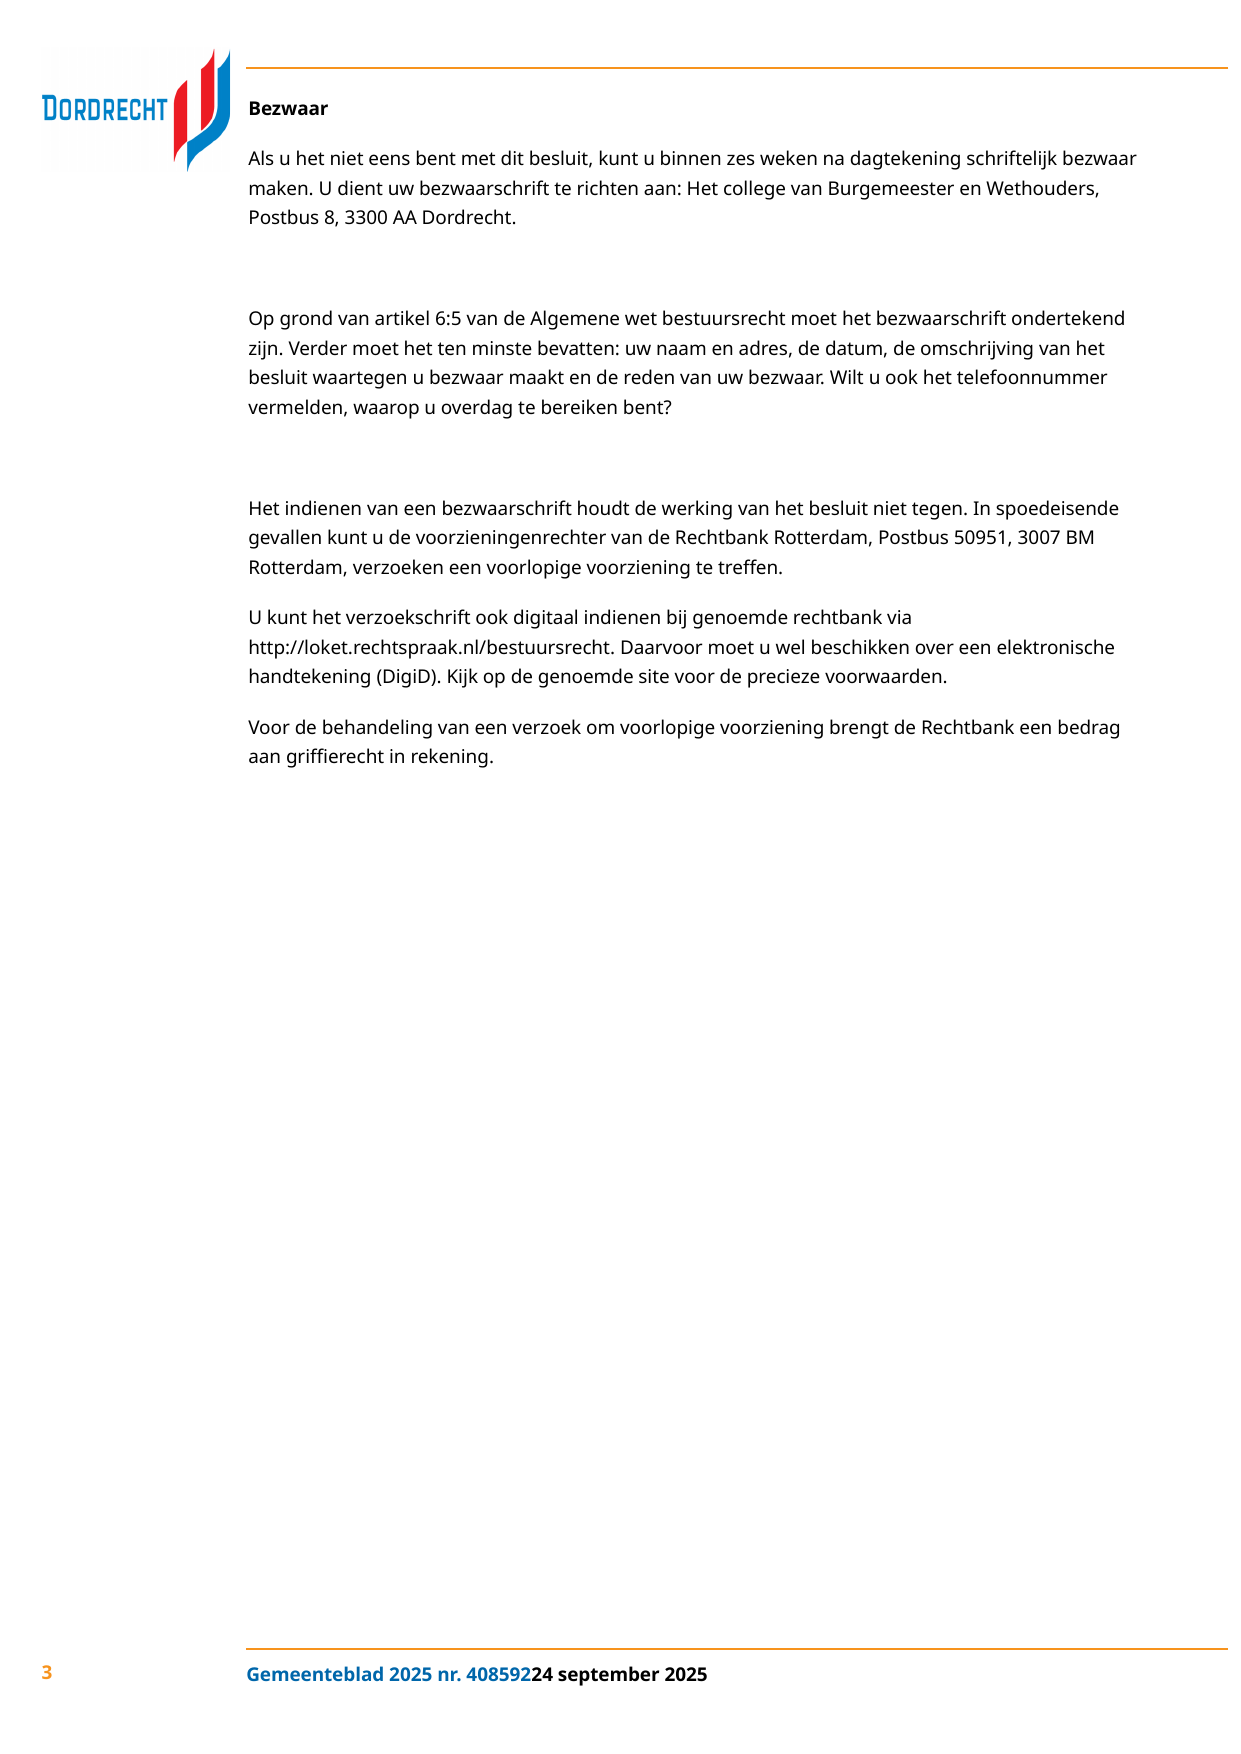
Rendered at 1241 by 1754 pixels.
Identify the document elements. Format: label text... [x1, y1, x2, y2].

picture [41, 47, 231, 172]
text Bezwaar [248, 95, 1152, 121]
text Als u het niet eens bent met dit besluit, kunt u binnen zes weken na dagtekening schriftelijk bezwaar maken. U dient uw bezwaarschrift te richten aan: Het college van Burgemeester en Wethouders, Postbus 8, 3300 AA Dordrecht. [248, 145, 1152, 230]
text Het indienen van een bezwaarschrift houdt de werking van het besluit niet tegen. In spoedeisende gevallen kunt u de voorzieningenrechter van de Rechtbank Rotterdam, Postbus 50951, 3007 BM Rotterdam, verzoeken een voorlopige voorziening te treffen. [248, 495, 1152, 580]
text U kunt het verzoekschrift ook digitaal indienen bij genoemde rechtbank via http://loket.rechtspraak.nl/bestuursrecht. Daarvoor moet u wel beschikken over een elektronische handtekening (DigiD). Kijk op de genoemde site voor de precieze voorwaarden. [248, 604, 1152, 689]
text Op grond van artikel 6:5 van de Algemene wet bestuursrecht moet het bezwaarschrift ondertekend zijn. Verder moet het ten minste bevatten: uw naam en adres, de datum, de omschrijving van het besluit waartegen u bezwaar maakt en de reden van uw bezwaar. Wilt u ook het telefoonnummer vermelden, waarop u overdag te bereiken bent? [248, 305, 1152, 420]
text Voor de behandeling van een verzoek om voorlopige voorziening brengt de Rechtbank een bedrag aan griffierecht in rekening. [248, 714, 1152, 769]
